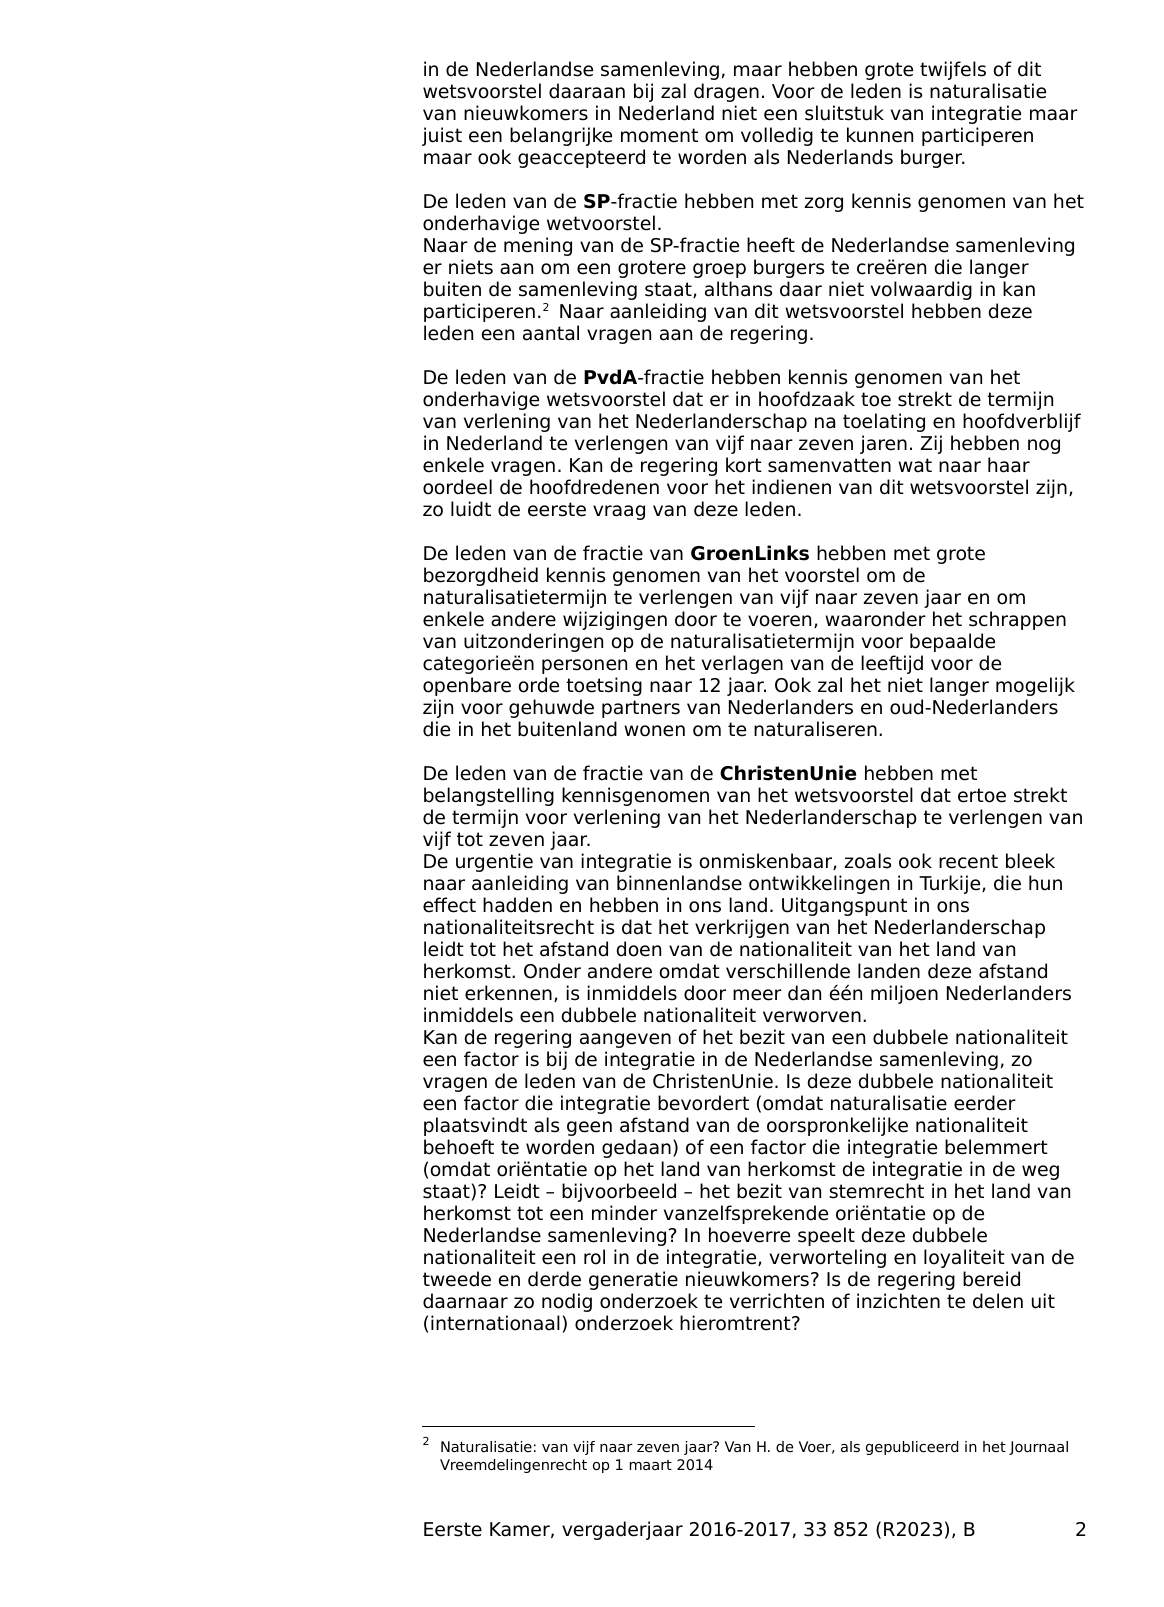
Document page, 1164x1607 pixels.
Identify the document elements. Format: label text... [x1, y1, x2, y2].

text Naturalisatie: van vijf naar zeven jaar? Van H. de Voer, als gepubliceerd in het Journaal Vreemdelingenrecht op 1 maart 2014 [422, 1435, 1087, 1474]
text De leden van de fractie van GroenLinks hebben met grote bezorgdheid kennis genomen van het voorstel om de naturalisatietermijn te verlengen van vijf naar zeven jaar en om enkele andere wijzigingen door te voeren, waaronder het schrappen van uitzonderingen op de naturalisatietermijn voor bepaalde categorieën personen en het verlagen van de leeftijd voor de openbare orde toetsing naar 12 jaar. Ook zal het niet langer mogelijk zijn voor gehuwde partners van Nederlanders en oud-Nederlanders die in het buitenland wonen om te naturaliseren. [422, 543, 1087, 741]
text in de Nederlandse samenleving, maar hebben grote twijfels of dit wetsvoorstel daaraan bij zal dragen. Voor de leden is naturalisatie van nieuwkomers in Nederland niet een sluitstuk van integratie maar juist een belangrijke moment om volledig te kunnen participeren maar ook geaccepteerd te worden als Nederlands burger. [422, 59, 1087, 169]
text De leden van de SP-fractie hebben met zorg kennis genomen van het onderhavige wetvoorstel. [422, 191, 1087, 235]
text Naar de mening van de SP-fractie heeft de Nederlandse samenleving er niets aan om een grotere groep burgers te creëren die langer buiten de samenleving staat, althans daar niet volwaardig in kan participeren. Naar aanleiding van dit wetsvoorstel hebben deze leden een aantal vragen aan de regering. [422, 235, 1087, 345]
text De urgentie van integratie is onmiskenbaar, zoals ook recent bleek naar aanleiding van binnenlandse ontwikkelingen in Turkije, die hun effect hadden en hebben in ons land. Uitgangspunt in ons nationaliteitsrecht is dat het verkrijgen van het Nederlanderschap leidt tot het afstand doen van de nationaliteit van het land van herkomst. Onder andere omdat verschillende landen deze afstand niet erkennen, is inmiddels door meer dan één miljoen Nederlanders inmiddels een dubbele nationaliteit verworven. [422, 851, 1087, 1027]
text De leden van de PvdA-fractie hebben kennis genomen van het onderhavige wetsvoorstel dat er in hoofdzaak toe strekt de termijn van verlening van het Nederlanderschap na toelating en hoofdverblijf in Nederland te verlengen van vijf naar zeven jaren. Zij hebben nog enkele vragen. Kan de regering kort samenvatten wat naar haar oordeel de hoofdredenen voor het indienen van dit wetsvoorstel zijn, zo luidt de eerste vraag van deze leden. [422, 367, 1087, 521]
text De leden van de fractie van de ChristenUnie hebben met belangstelling kennisgenomen van het wetsvoorstel dat ertoe strekt de termijn voor verlening van het Nederlanderschap te verlengen van vijf tot zeven jaar. [422, 763, 1087, 851]
text Kan de regering aangeven of het bezit van een dubbele nationaliteit een factor is bij de integratie in de Nederlandse samenleving, zo vragen de leden van de ChristenUnie. Is deze dubbele nationaliteit een factor die integratie bevordert (omdat naturalisatie eerder plaatsvindt als geen afstand van de oorspronkelijke nationaliteit behoeft te worden gedaan) of een factor die integratie belemmert (omdat oriëntatie op het land van herkomst de integratie in de weg staat)? Leidt – bijvoorbeeld – het bezit van stemrecht in het land van herkomst tot een minder vanzelfsprekende oriëntatie op de Nederlandse samenleving? In hoeverre speelt deze dubbele nationaliteit een rol in de integratie, verworteling en loyaliteit van de tweede en derde generatie nieuwkomers? Is de regering bereid daarnaar zo nodig onderzoek te verrichten of inzichten te delen uit (internationaal) onderzoek hieromtrent? [422, 1027, 1087, 1335]
